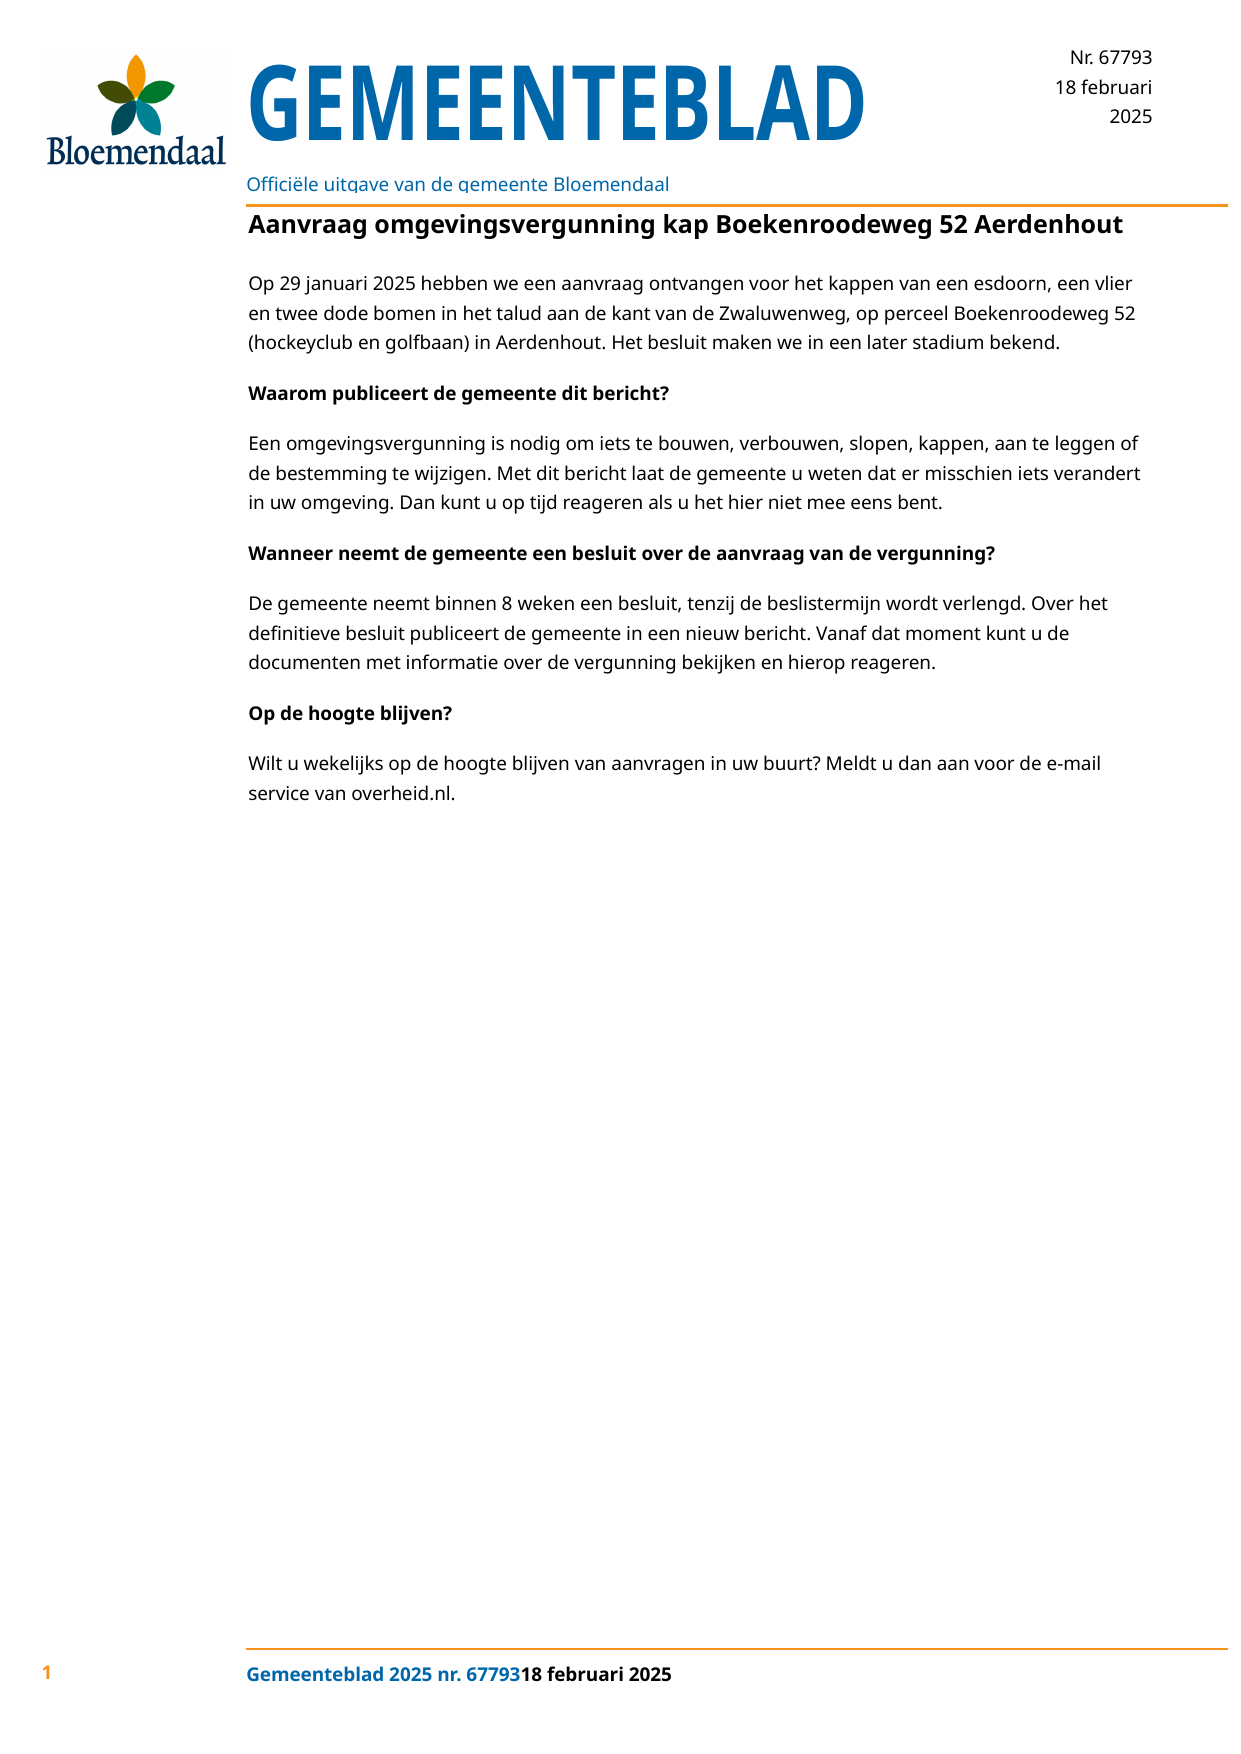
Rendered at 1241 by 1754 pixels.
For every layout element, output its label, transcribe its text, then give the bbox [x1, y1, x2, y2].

text Waarom publiceert de gemeente dit bericht? [248, 380, 1152, 406]
text Op 29 januari 2025 hebben we een aanvraag ontvangen voor het kappen van een esdoorn, een vlier en twee dode bomen in het talud aan de kant van de Zwaluwenweg, op perceel Boekenroodeweg 52 (hockeyclub en golfbaan) in Aerdenhout. Het besluit maken we in een later stadium bekend. [248, 270, 1152, 355]
picture [41, 47, 231, 172]
text Een omgevingsvergunning is nodig om iets te bouwen, verbouwen, slopen, kappen, aan te leggen of de bestemming te wijzigen. Met dit bericht laat de gemeente u weten dat er misschien iets verandert in uw omgeving. Dan kunt u op tijd reageren als u het hier niet mee eens bent. [248, 430, 1152, 515]
text Wilt u wekelijks op de hoogte blijven van aanvragen in uw buurt? Meldt u dan aan voor de e-mail service van overheid.nl. [248, 750, 1152, 806]
text De gemeente neemt binnen 8 weken een besluit, tenzij de beslistermijn wordt verlengd. Over het definitieve besluit publiceert de gemeente in een nieuw bericht. Vanaf dat moment kunt u de documenten met informatie over de vergunning bekijken en hierop reageren. [248, 590, 1152, 675]
text Op de hoogte blijven? [248, 700, 1152, 726]
text Wanneer neemt de gemeente een besluit over de aanvraag van de vergunning? [248, 540, 1152, 566]
text Aanvraag omgevingsvergunning kap Boekenroodeweg 52 Aerdenhout [248, 207, 1152, 241]
